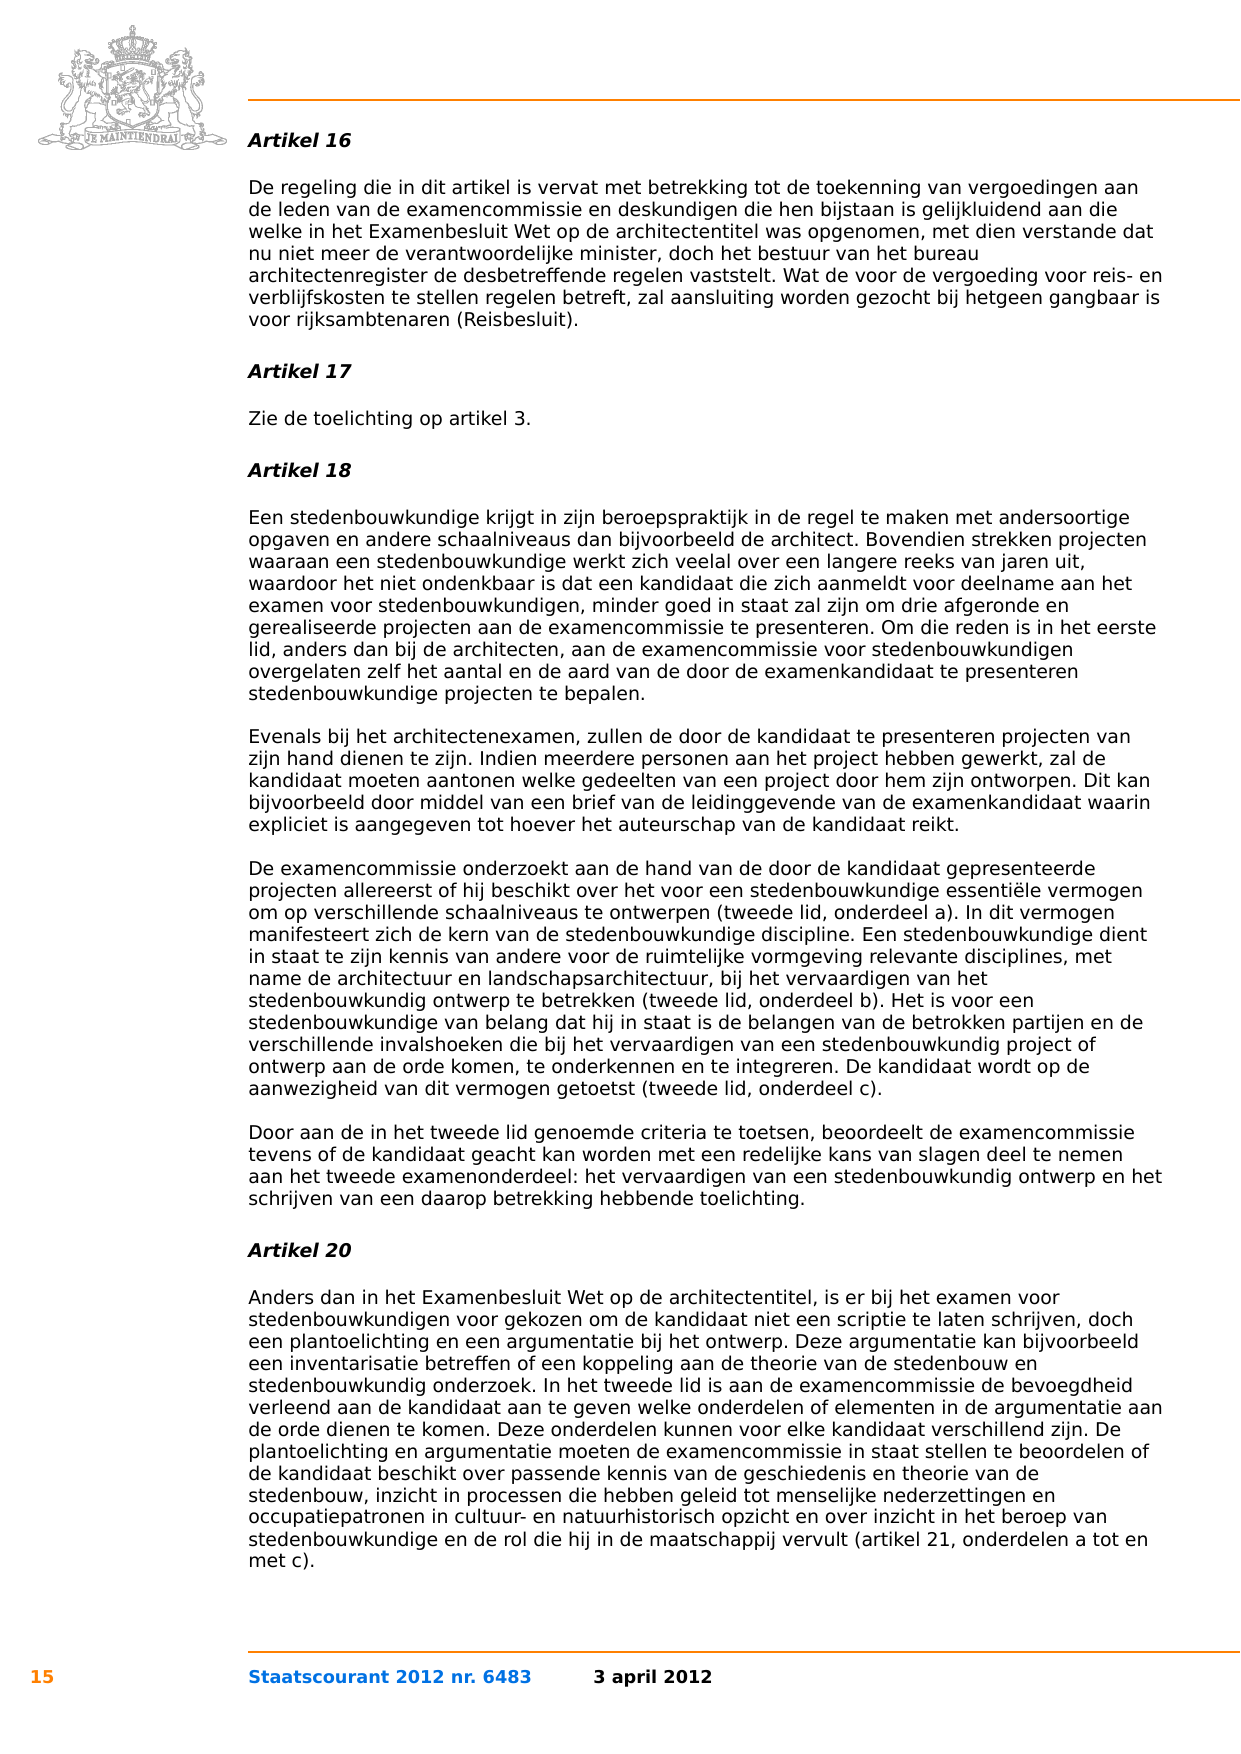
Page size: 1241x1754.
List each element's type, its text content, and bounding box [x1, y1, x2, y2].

text De examencommissie onderzoekt aan de hand van de door de kandidaat gepresenteerde projecten allereerst of hij beschikt over het voor een stedenbouwkundige essentiële vermogen om op verschillende schaalniveaus te ontwerpen (tweede lid, onderdeel a). In dit vermogen manifesteert zich de kern van de stedenbouwkundige discipline. Een stedenbouwkundige dient in staat te zijn kennis van andere voor de ruimtelijke vormgeving relevante disciplines, met name de architectuur en landschapsarchitectuur, bij het vervaardigen van het stedenbouwkundig ontwerp te betrekken (tweede lid, onderdeel b). Het is voor een stedenbouwkundige van belang dat hij in staat is de belangen van de betrokken partijen en de verschillende invalshoeken die bij het vervaardigen van een stedenbouwkundig project of ontwerp aan de orde komen, te onderkennen en te integreren. De kandidaat wordt op de aanwezigheid van dit vermogen getoetst (tweede lid, onderdeel c). [248, 858, 1163, 1100]
subtitle Artikel 16 [248, 130, 1163, 152]
text De regeling die in dit artikel is vervat met betrekking tot de toekenning van vergoedingen aan de leden van de examencommissie en deskundigen die hen bijstaan is gelijkluidend aan die welke in het Examenbesluit Wet op de architectentitel was opgenomen, met dien verstande dat nu niet meer de verantwoordelijke minister, doch het bestuur van het bureau architectenregister de desbetreffende regelen vaststelt. Wat de voor de vergoeding voor reis- en verblijfskosten te stellen regelen betreft, zal aansluiting worden gezocht bij hetgeen gangbaar is voor rijksambtenaren (Reisbesluit). [248, 177, 1163, 331]
subtitle Artikel 18 [248, 460, 1163, 482]
text Evenals bij het architectenexamen, zullen de door de kandidaat te presenteren projecten van zijn hand dienen te zijn. Indien meerdere personen aan het project hebben gewerkt, zal de kandidaat moeten aantonen welke gedeelten van een project door hem zijn ontworpen. Dit kan bijvoorbeeld door middel van een brief van de leidinggevende van de examenkandidaat waarin expliciet is aangegeven tot hoever het auteurschap van de kandidaat reikt. [248, 726, 1163, 836]
subtitle Artikel 17 [248, 361, 1163, 383]
picture [38, 25, 227, 150]
text Een stedenbouwkundige krijgt in zijn beroepspraktijk in de regel te maken met andersoortige opgaven en andere schaalniveaus dan bijvoorbeeld de architect. Bovendien strekken projecten waaraan een stedenbouwkundige werkt zich veelal over een langere reeks van jaren uit, waardoor het niet ondenkbaar is dat een kandidaat die zich aanmeldt voor deelname aan het examen voor stedenbouwkundigen, minder goed in staat zal zijn om drie afgeronde en gerealiseerde projecten aan de examencommissie te presenteren. Om die reden is in het eerste lid, anders dan bij de architecten, aan de examencommissie voor stedenbouwkundigen overgelaten zelf het aantal en de aard van de door de examenkandidaat te presenteren stedenbouwkundige projecten te bepalen. [248, 507, 1163, 704]
text Door aan de in het tweede lid genoemde criteria te toetsen, beoordeelt de examencommissie tevens of de kandidaat geacht kan worden met een redelijke kans van slagen deel te nemen aan het tweede examenonderdeel: het vervaardigen van een stedenbouwkundig ontwerp en het schrijven van een daarop betrekking hebbende toelichting. [248, 1122, 1163, 1210]
subtitle Artikel 20 [248, 1240, 1163, 1262]
text Zie de toelichting op artikel 3. [248, 408, 1163, 430]
text Anders dan in het Examenbesluit Wet op de architectentitel, is er bij het examen voor stedenbouwkundigen voor gekozen om de kandidaat niet een scriptie te laten schrijven, doch een plantoelichting en een argumentatie bij het ontwerp. Deze argumentatie kan bijvoorbeeld een inventarisatie betreffen of een koppeling aan de theorie van de stedenbouw en stedenbouwkundig onderzoek. In het tweede lid is aan de examencommissie de bevoegdheid verleend aan de kandidaat aan te geven welke onderdelen of elementen in de argumentatie aan de orde dienen te komen. Deze onderdelen kunnen voor elke kandidaat verschillend zijn. De plantoelichting en argumentatie moeten de examencommissie in staat stellen te beoordelen of de kandidaat beschikt over passende kennis van de geschiedenis en theorie van de stedenbouw, inzicht in processen die hebben geleid tot menselijke nederzettingen en occupatiepatronen in cultuur- en natuurhistorisch opzicht en over inzicht in het beroep van stedenbouwkundige en de rol die hij in de maatschappij vervult (artikel 21, onderdelen a tot en met c). [248, 1287, 1163, 1572]
